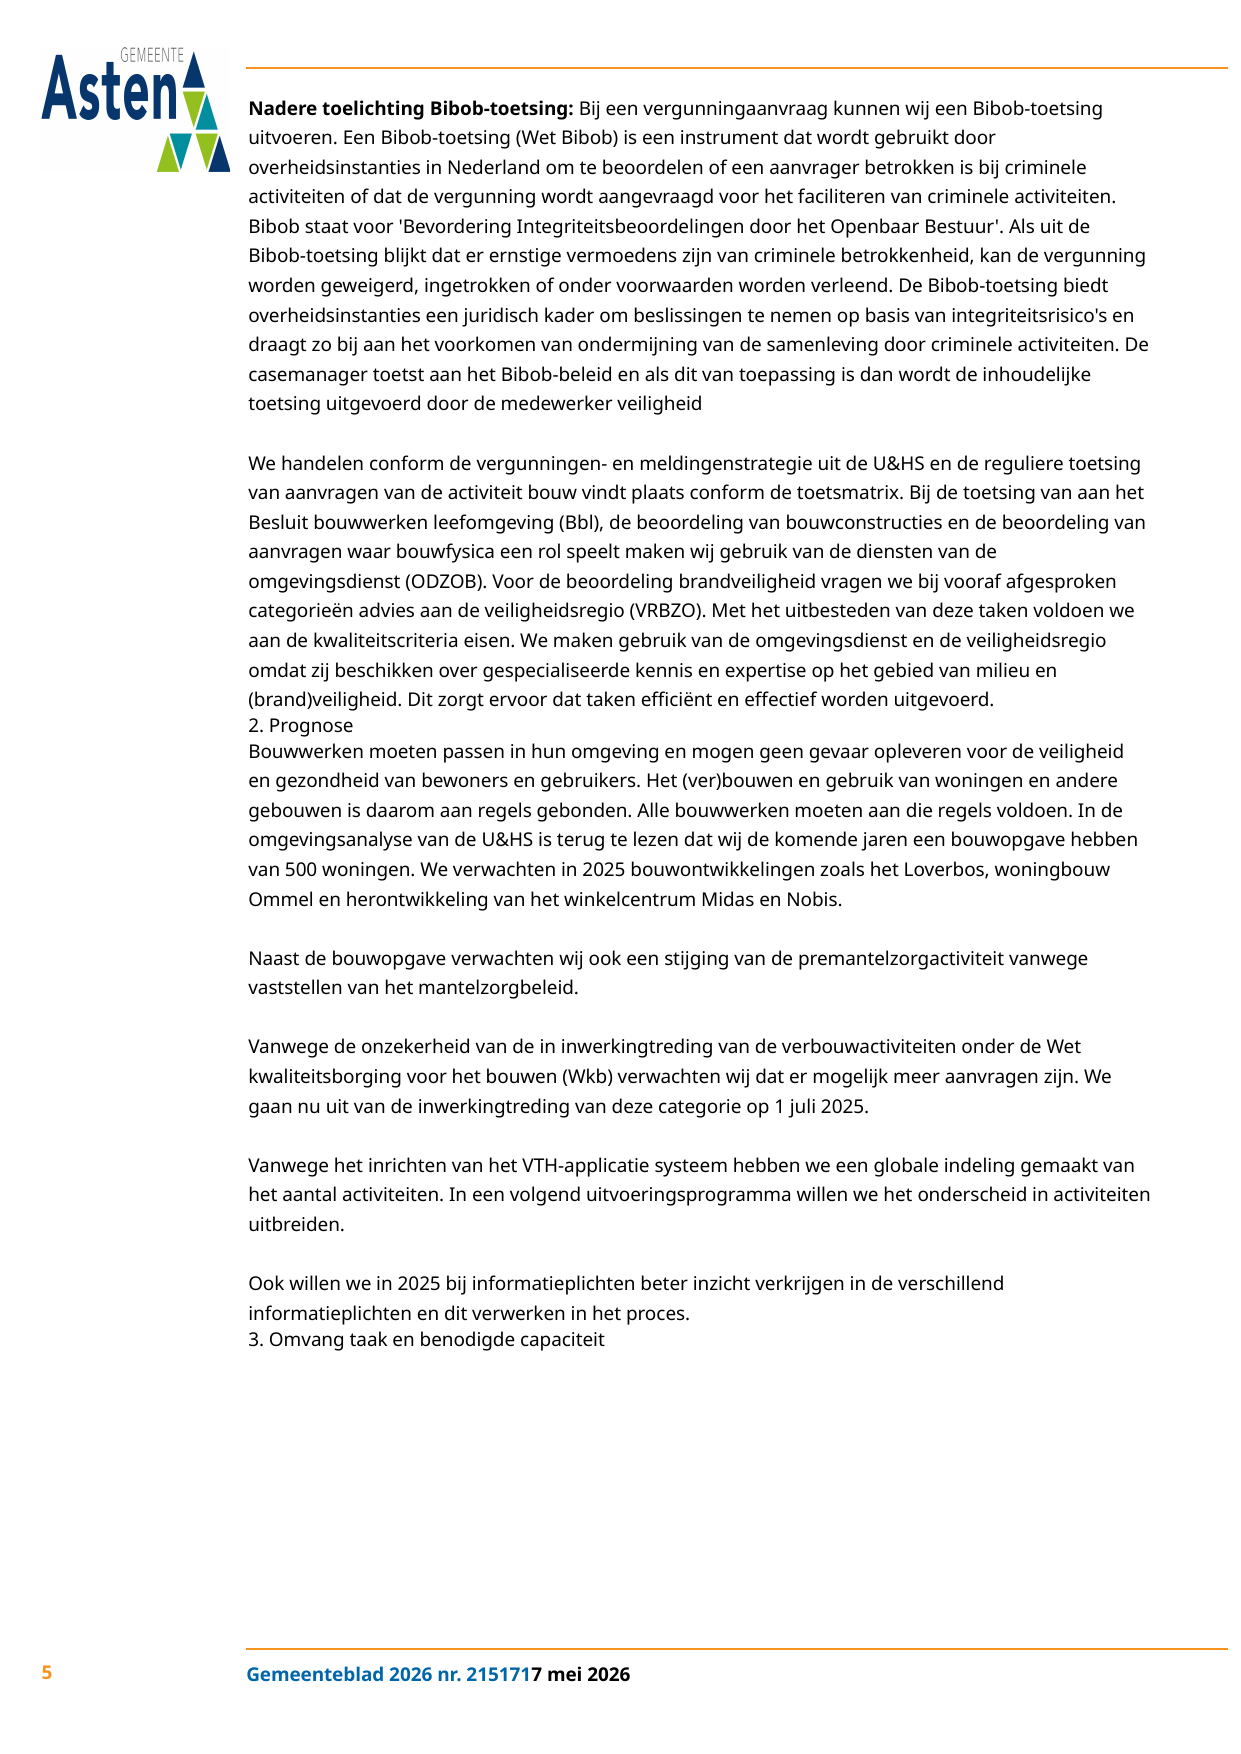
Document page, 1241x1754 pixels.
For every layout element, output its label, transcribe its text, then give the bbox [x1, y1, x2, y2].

table_cell Nadere toelichting Bibob-toetsing: Bij een vergunningaanvraag kunnen wij een Bibob-toetsing uitvoeren. Een Bibob-toetsing (Wet Bibob) is een instrument dat wordt gebruikt door overheidsinstanties in Nederland om te beoordelen of een aanvrager betrokken is bij criminele activiteiten of dat de vergunning wordt aangevraagd voor het faciliteren van criminele activiteiten. Bibob staat voor 'Bevordering Integriteitsbeoordelingen door het Openbaar Bestuur'. Als uit de Bibob-toetsing blijkt dat er ernstige vermoedens zijn van criminele betrokkenheid, kan de vergunning worden geweigerd, ingetrokken of onder voorwaarden worden verleend. De Bibob-toetsing biedt overheidsinstanties een juridisch kader om beslissingen te nemen op basis van integriteitsrisico's en draagt zo bij aan het voorkomen van ondermijning van de samenleving door criminele activiteiten. De casemanager toetst aan het Bibob-beleid en als dit van toepassing is dan wordt de inhoudelijke toetsing uitgevoerd door de medewerker veiligheid We handelen conform de vergunningen- en meldingenstrategie uit de U&HS en de reguliere toetsing van aanvragen van de activiteit bouw vindt plaats conform de toetsmatrix. Bij de toetsing van aan het Besluit bouwwerken leefomgeving (Bbl), de beoordeling van bouwconstructies en de beoordeling van aanvragen waar bouwfysica een rol speelt maken wij gebruik van de diensten van de omgevingsdienst (ODZOB). Voor de beoordeling brandveiligheid vragen we bij vooraf afgesproken categorieën advies aan de veiligheidsregio (VRBZO). Met het uitbesteden van deze taken voldoen we aan de kwaliteitscriteria eisen. We maken gebruik van de omgevingsdienst en de veiligheidsregio omdat zij beschikken over gespecialiseerde kennis en expertise op het gebied van milieu en (brand)veiligheid. Dit zorgt ervoor dat taken efficiënt en effectief worden uitgevoerd. [248, 95, 1152, 712]
table_cell 2. Prognose [248, 712, 1152, 738]
table_cell Bouwwerken moeten passen in hun omgeving en mogen geen gevaar opleveren voor de veiligheid en gezondheid van bewoners en gebruikers. Het (ver)bouwen en gebruik van woningen en andere gebouwen is daarom aan regels gebonden. Alle bouwwerken moeten aan die regels voldoen. In de omgevingsanalyse van de U&HS is terug te lezen dat wij de komende jaren een bouwopgave hebben van 500 woningen. We verwachten in 2025 bouwontwikkelingen zoals het Loverbos, woningbouw Ommel en herontwikkeling van het winkelcentrum Midas en Nobis. Naast de bouwopgave verwachten wij ook een stijging van de premantelzorgactiviteit vanwege vaststellen van het mantelzorgbeleid. Vanwege de onzekerheid van de in inwerkingtreding van de verbouwactiviteiten onder de Wet kwaliteitsborging voor het bouwen (Wkb) verwachten wij dat er mogelijk meer aanvragen zijn. We gaan nu uit van de inwerkingtreding van deze categorie op 1 juli 2025. Vanwege het inrichten van het VTH-applicatie systeem hebben we een globale indeling gemaakt van het aantal activiteiten. In een volgend uitvoeringsprogramma willen we het onderscheid in activiteiten uitbreiden. Ook willen we in 2025 bij informatieplichten beter inzicht verkrijgen in de verschillend informatieplichten en dit verwerken in het proces. [248, 738, 1152, 1326]
picture [41, 47, 231, 172]
table_cell 3. Omvang taak en benodigde capaciteit [248, 1326, 1152, 1351]
